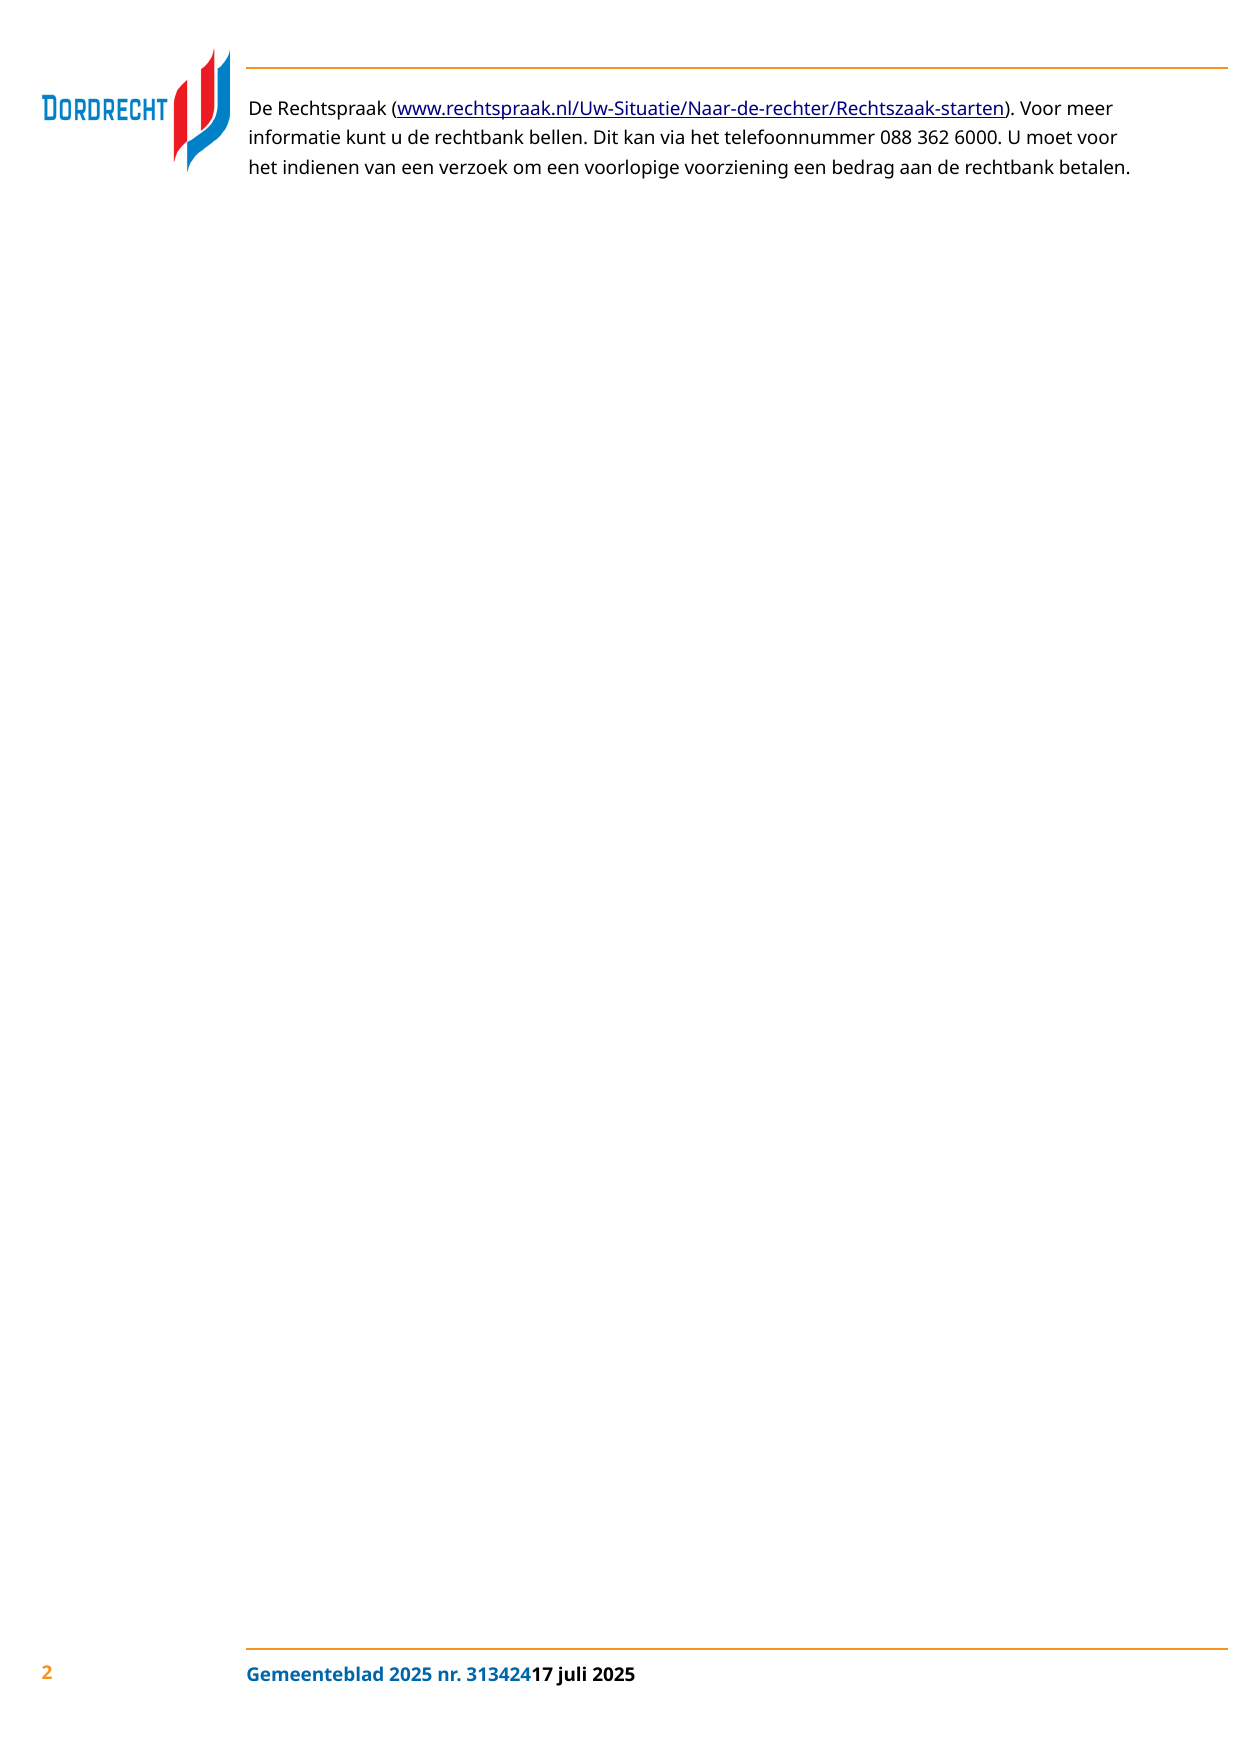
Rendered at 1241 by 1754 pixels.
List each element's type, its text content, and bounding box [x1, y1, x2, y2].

picture [41, 47, 231, 172]
text De Rechtspraak (www.rechtspraak.nl/Uw-Situatie/Naar-de-rechter/Rechtszaak-starten). Voor meer informatie kunt u de rechtbank bellen. Dit kan via het telefoonnummer 088 362 6000. U moet voor het indienen van een verzoek om een voorlopige voorziening een bedrag aan de rechtbank betalen. [248, 95, 1152, 180]
